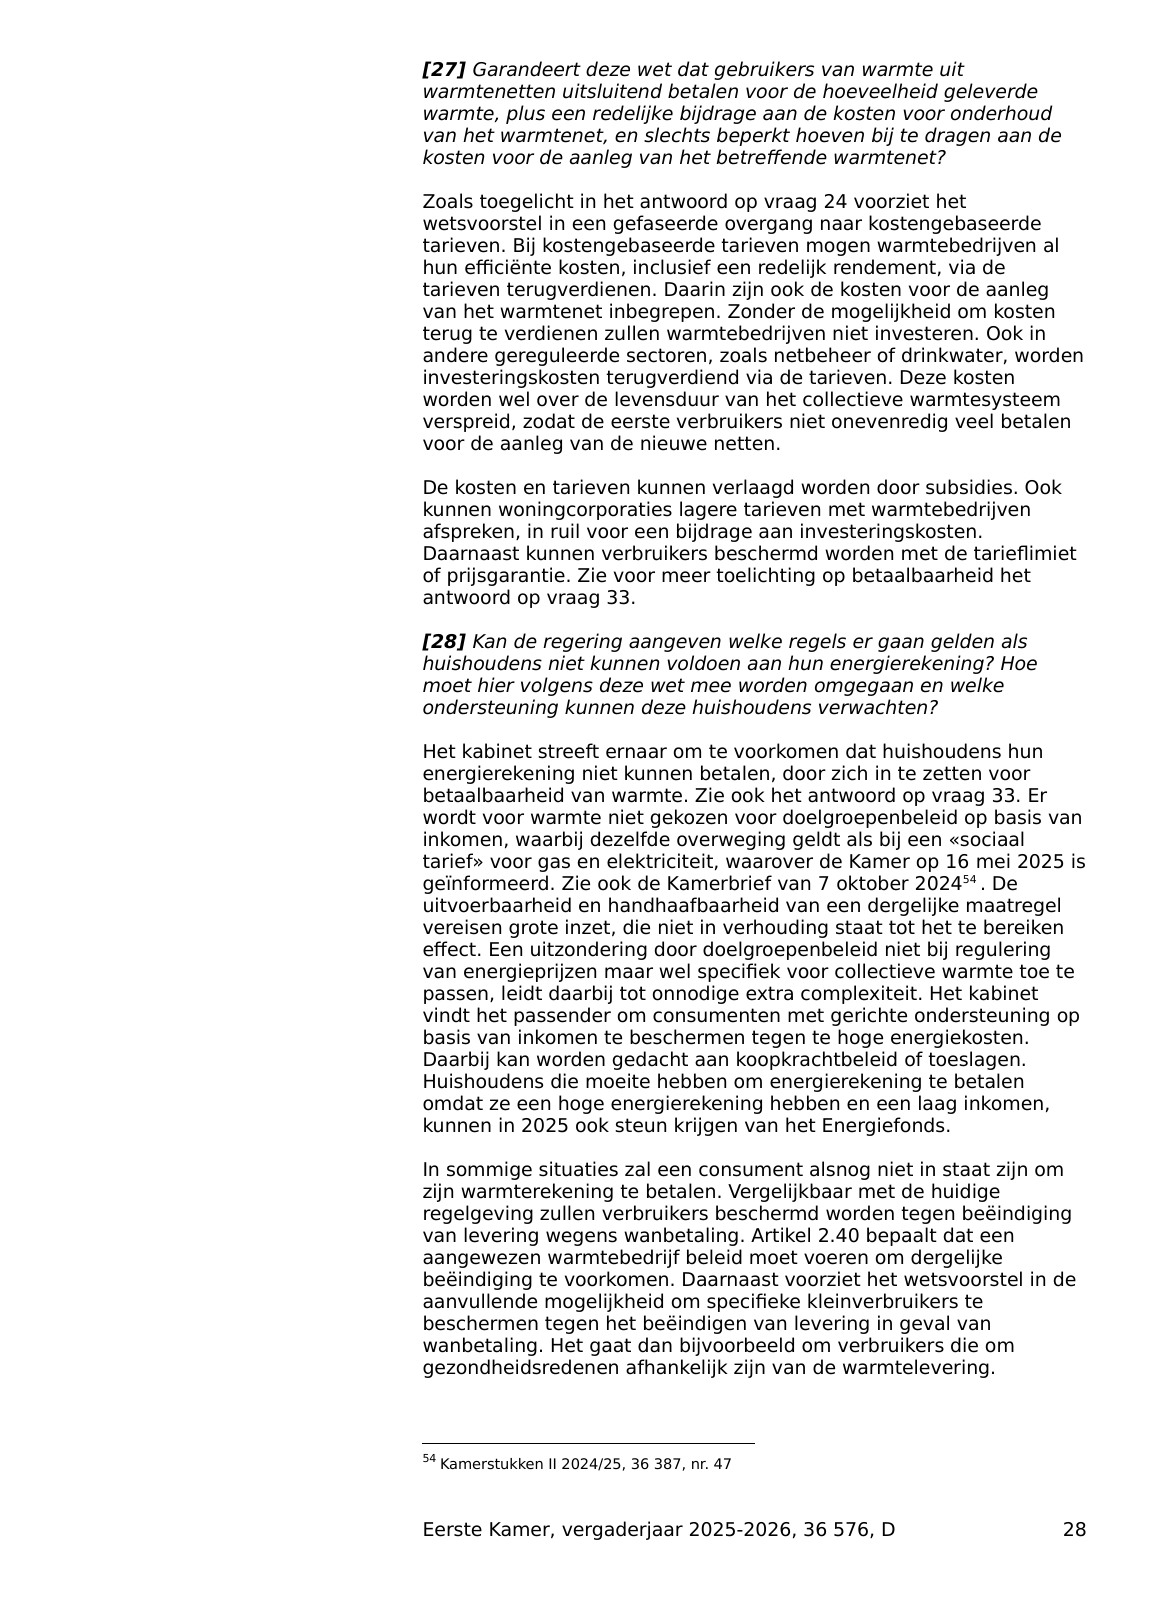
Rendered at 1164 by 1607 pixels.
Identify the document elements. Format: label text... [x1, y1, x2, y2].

text Zoals toegelicht in het antwoord op vraag 24 voorziet het wetsvoorstel in een gefaseerde overgang naar kostengebaseerde tarieven. Bij kostengebaseerde tarieven mogen warmtebedrijven al hun efficiënte kosten, inclusief een redelijk rendement, via de tarieven terugverdienen. Daarin zijn ook de kosten voor de aanleg van het warmtenet inbegrepen. Zonder de mogelijkheid om kosten terug te verdienen zullen warmtebedrijven niet investeren. Ook in andere gereguleerde sectoren, zoals netbeheer of drinkwater, worden investeringskosten terugverdiend via de tarieven. Deze kosten worden wel over de levensduur van het collectieve warmtesysteem verspreid, zodat de eerste verbruikers niet onevenredig veel betalen voor de aanleg van de nieuwe netten. [422, 191, 1087, 455]
text In sommige situaties zal een consument alsnog niet in staat zijn om zijn warmterekening te betalen. Vergelijkbaar met de huidige regelgeving zullen verbruikers beschermd worden tegen beëindiging van levering wegens wanbetaling. Artikel 2.40 bepaalt dat een aangewezen warmtebedrijf beleid moet voeren om dergelijke beëindiging te voorkomen. Daarnaast voorziet het wetsvoorstel in de aanvullende mogelijkheid om specifieke kleinverbruikers te beschermen tegen het beëindigen van levering in geval van wanbetaling. Het gaat dan bijvoorbeeld om verbruikers die om gezondheidsredenen afhankelijk zijn van de warmtelevering. [422, 1159, 1087, 1379]
subtitle [27] Garandeert deze wet dat gebruikers van warmte uit warmtenetten uitsluitend betalen voor de hoeveelheid geleverde warmte, plus een redelijke bijdrage aan de kosten voor onderhoud van het warmtenet, en slechts beperkt hoeven bij te dragen aan de kosten voor de aanleg van het betreffende warmtenet? [422, 59, 1087, 169]
text Het kabinet streeft ernaar om te voorkomen dat huishoudens hun energierekening niet kunnen betalen, door zich in te zetten voor betaalbaarheid van warmte. Zie ook het antwoord op vraag 33. Er wordt voor warmte niet gekozen voor doelgroepenbeleid op basis van inkomen, waarbij dezelfde overweging geldt als bij een «sociaal tarief» voor gas en elektriciteit, waarover de Kamer op 16 mei 2025 is geïnformeerd. Zie ook de Kamerbrief van 7 oktober 2024. De uitvoerbaarheid en handhaafbaarheid van een dergelijke maatregel vereisen grote inzet, die niet in verhouding staat tot het te bereiken effect. Een uitzondering door doelgroepenbeleid niet bij regulering van energieprijzen maar wel specifiek voor collectieve warmte toe te passen, leidt daarbij tot onnodige extra complexiteit. Het kabinet vindt het passender om consumenten met gerichte ondersteuning op basis van inkomen te beschermen tegen te hoge energiekosten. Daarbij kan worden gedacht aan koopkrachtbeleid of toeslagen. Huishoudens die moeite hebben om energierekening te betalen omdat ze een hoge energierekening hebben en een laag inkomen, kunnen in 2025 ook steun krijgen van het Energiefonds. [422, 741, 1087, 1137]
subtitle [28] Kan de regering aangeven welke regels er gaan gelden als huishoudens niet kunnen voldoen aan hun energierekening? Hoe moet hier volgens deze wet mee worden omgegaan en welke ondersteuning kunnen deze huishoudens verwachten? [422, 631, 1087, 719]
text Kamerstukken II 2024/25, 36 387, nr. 47 [422, 1452, 1087, 1474]
text De kosten en tarieven kunnen verlaagd worden door subsidies. Ook kunnen woningcorporaties lagere tarieven met warmtebedrijven afspreken, in ruil voor een bijdrage aan investeringskosten. Daarnaast kunnen verbruikers beschermd worden met de tarieflimiet of prijsgarantie. Zie voor meer toelichting op betaalbaarheid het antwoord op vraag 33. [422, 477, 1087, 609]
